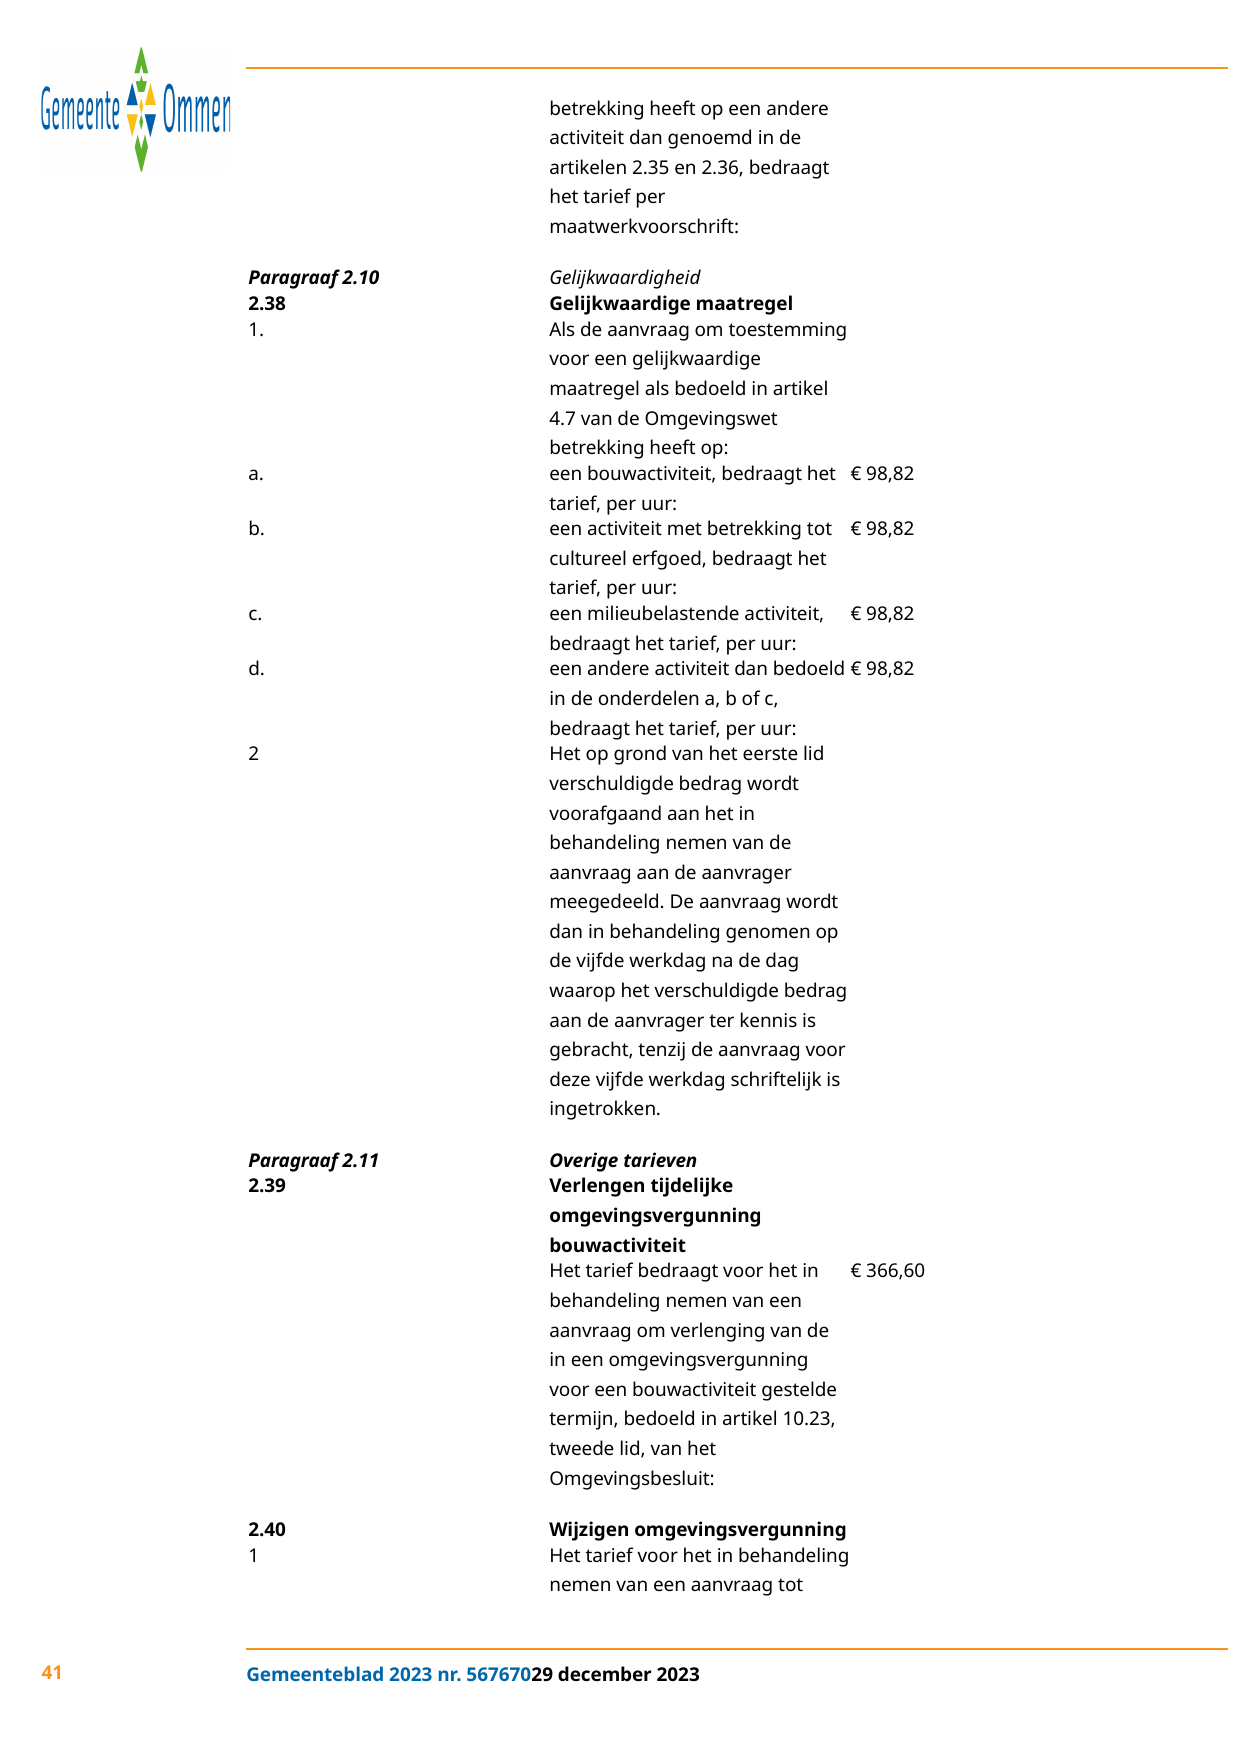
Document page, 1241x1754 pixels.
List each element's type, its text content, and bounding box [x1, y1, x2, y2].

table_cell € 98,82 [850, 656, 1152, 741]
table_cell Paragraaf 2.11 [248, 1147, 549, 1173]
table_cell [850, 741, 1152, 1121]
table_cell Paragraaf 2.10 [248, 265, 549, 290]
table_cell [850, 1490, 1152, 1516]
table_cell Het tarief bedraagt voor het in behandeling nemen van een aanvraag om verlenging van de in een omgevingsvergunning voor een bouwactiviteit gestelde termijn, bedoeld in artikel 10.23, tweede lid, van het Omgevingsbesluit: [549, 1258, 850, 1490]
table_cell € 366,60 [850, 1258, 1152, 1490]
table_cell 2.40 [248, 1516, 549, 1542]
table_cell 2.38 [248, 290, 549, 316]
table_cell [248, 95, 549, 239]
table_cell € 98,82 [850, 515, 1152, 600]
table_cell [549, 1121, 850, 1147]
table_cell 2 [248, 741, 549, 1121]
table_cell Het op grond van het eerste lid verschuldigde bedrag wordt voorafgaand aan het in behandeling nemen van de aanvraag aan de aanvrager meegedeeld. De aanvraag wordt dan in behandeling genomen op de vijfde werkdag na de dag waarop het verschuldigde bedrag aan de aanvrager ter kennis is gebracht, tenzij de aanvraag voor deze vijfde werkdag schriftelijk is ingetrokken. [549, 741, 850, 1121]
table_cell € 98,82 [850, 460, 1152, 515]
table_cell Het tarief voor het in behandeling nemen van een aanvraag tot [549, 1542, 850, 1597]
table_cell [850, 1121, 1152, 1147]
table_cell c. [248, 600, 549, 656]
table_cell a. [248, 460, 549, 515]
table_cell [248, 1258, 549, 1490]
table_cell [850, 1516, 1152, 1542]
table_cell [850, 1542, 1152, 1597]
table_cell 2.39 [248, 1173, 549, 1258]
table_cell € 98,82 [850, 600, 1152, 656]
table_cell [850, 265, 1152, 290]
table_cell [850, 316, 1152, 460]
table_cell [549, 239, 850, 264]
table_cell [850, 290, 1152, 316]
picture [41, 47, 231, 172]
table_cell [248, 239, 549, 264]
table_cell Als de aanvraag om toestemming voor een gelijkwaardige maatregel als bedoeld in artikel 4.7 van de Omgevingswet betrekking heeft op: [549, 316, 850, 460]
table_cell een bouwactiviteit, bedraagt het tarief, per uur: [549, 460, 850, 515]
table_cell [248, 1490, 549, 1516]
table_cell een andere activiteit dan bedoeld in de onderdelen a, b of c, bedraagt het tarief, per uur: [549, 656, 850, 741]
table_cell Overige tarieven [549, 1147, 850, 1173]
table_cell [850, 1173, 1152, 1258]
table_cell [850, 1147, 1152, 1173]
table_cell [549, 1490, 850, 1516]
table_cell Gelijkwaardige maatregel [549, 290, 850, 316]
table_cell [850, 95, 1152, 239]
table_cell [850, 239, 1152, 264]
table_cell Wijzigen omgevingsvergunning [549, 1516, 850, 1542]
table_cell d. [248, 656, 549, 741]
table_cell 1. [248, 316, 549, 460]
table_cell een milieubelastende activiteit, bedraagt het tarief, per uur: [549, 600, 850, 656]
table_cell betrekking heeft op een andere activiteit dan genoemd in de artikelen 2.35 en 2.36, bedraagt het tarief per maatwerkvoorschrift: [549, 95, 850, 239]
table_cell [248, 1121, 549, 1147]
table_cell Gelijkwaardigheid [549, 265, 850, 290]
table_cell b. [248, 515, 549, 600]
table_cell een activiteit met betrekking tot cultureel erfgoed, bedraagt het tarief, per uur: [549, 515, 850, 600]
table_cell Verlengen tijdelijke omgevingsvergunning bouwactiviteit [549, 1173, 850, 1258]
table_cell 1 [248, 1542, 549, 1597]
